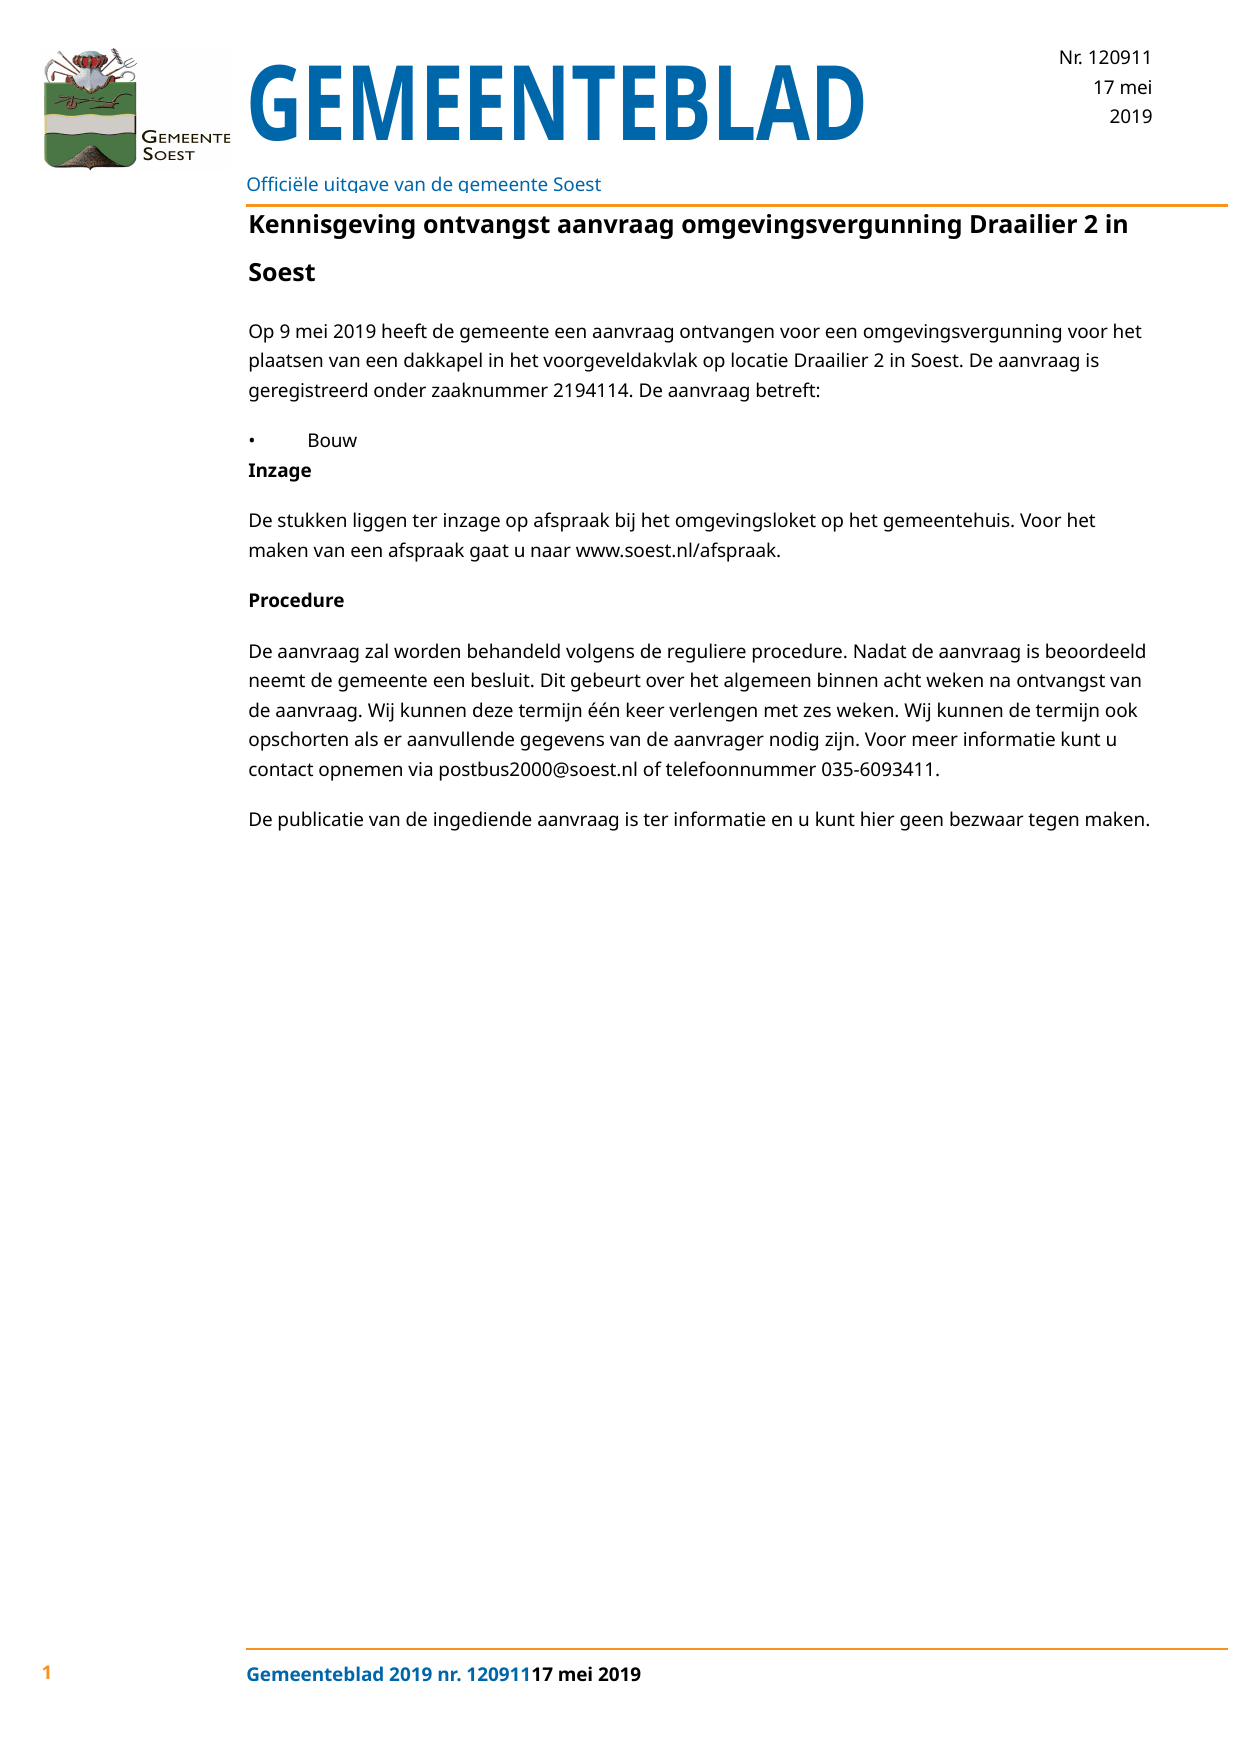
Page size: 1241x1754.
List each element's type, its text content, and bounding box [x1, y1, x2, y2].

text De publicatie van de ingediende aanvraag is ter informatie en u kunt hier geen bezwaar tegen maken. [248, 807, 1152, 832]
text Procedure [248, 587, 1152, 613]
text De aanvraag zal worden behandeld volgens de reguliere procedure. Nadat de aanvraag is beoordeeld neemt de gemeente een besluit. Dit gebeurt over het algemeen binnen acht weken na ontvangst van de aanvraag. Wij kunnen deze termijn één keer verlengen met zes weken. Wij kunnen de termijn ook opschorten als er aanvullende gegevens van de aanvrager nodig zijn. Voor meer informatie kunt u contact opnemen via postbus2000@soest.nl of telefoonnummer 035-6093411. [248, 638, 1152, 782]
picture [41, 47, 231, 172]
text Op 9 mei 2019 heeft de gemeente een aanvraag ontvangen voor een omgevingsvergunning voor het plaatsen van een dakkapel in het voorgeveldakvlak op locatie Draailier 2 in Soest. De aanvraag is geregistreerd onder zaaknummer 2194114. De aanvraag betreft: [248, 318, 1152, 403]
text Inzage [248, 457, 1152, 483]
list Bouw [248, 427, 1152, 453]
text Kennisgeving ontvangst aanvraag omgevingsvergunning Draailier 2 in Soest [248, 207, 1152, 288]
text De stukken liggen ter inzage op afspraak bij het omgevingsloket op het gemeentehuis. Voor het maken van een afspraak gaat u naar www.soest.nl/afspraak. [248, 507, 1152, 563]
